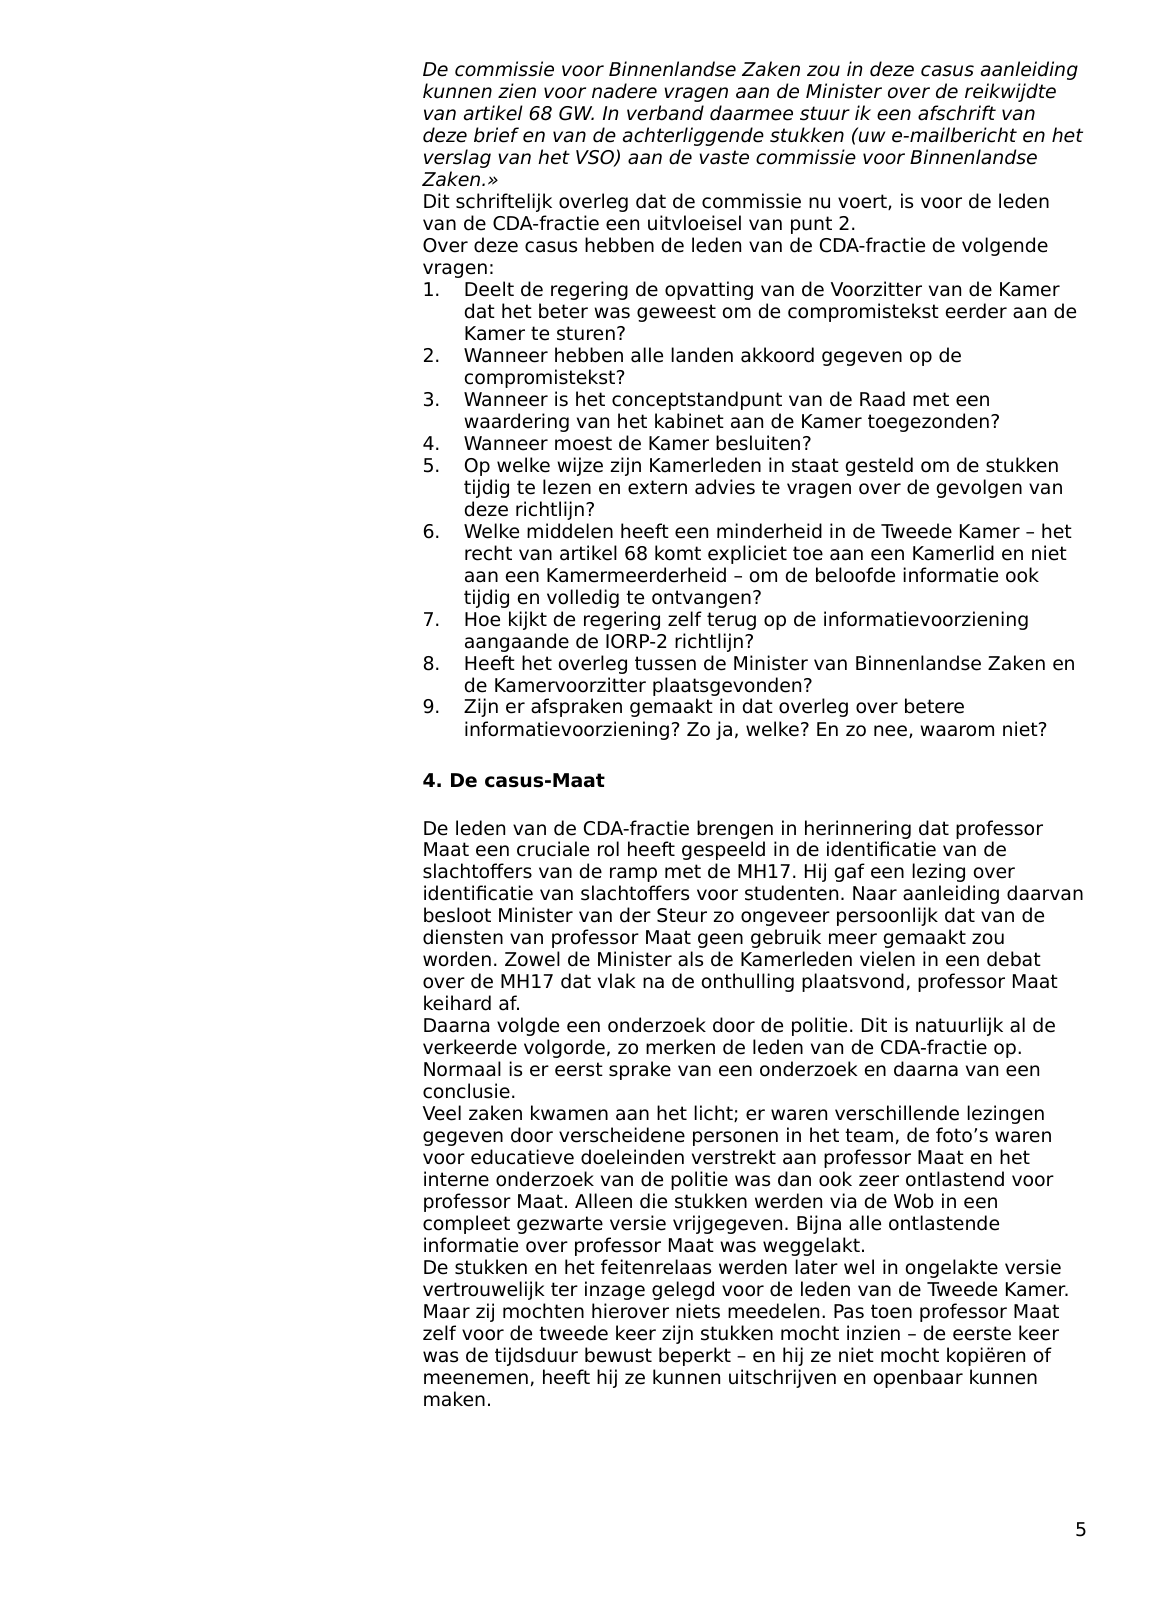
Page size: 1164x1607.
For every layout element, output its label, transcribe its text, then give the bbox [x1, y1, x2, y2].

text 8. Heeft het overleg tussen de Minister van Binnenlandse Zaken en de Kamervoorzitter plaatsgevonden? [422, 652, 1087, 696]
text 2. Wanneer hebben alle landen akkoord gegeven op de compromistekst? [422, 345, 1087, 389]
text Veel zaken kwamen aan het licht; er waren verschillende lezingen gegeven door verscheidene personen in het team, de foto’s waren voor educatieve doeleinden verstrekt aan professor Maat en het interne onderzoek van de politie was dan ook zeer ontlastend voor professor Maat. Alleen die stukken werden via de Wob in een compleet gezwarte versie vrijgegeven. Bijna alle ontlastende informatie over professor Maat was weggelakt. [422, 1103, 1087, 1257]
text 4. Wanneer moest de Kamer besluiten? [422, 433, 1087, 455]
text 5. Op welke wijze zijn Kamerleden in staat gesteld om de stukken tijdig te lezen en extern advies te vragen over de gevolgen van deze richtlijn? [422, 455, 1087, 521]
text De stukken en het feitenrelaas werden later wel in ongelakte versie vertrouwelijk ter inzage gelegd voor de leden van de Tweede Kamer. Maar zij mochten hierover niets meedelen. Pas toen professor Maat zelf voor de tweede keer zijn stukken mocht inzien – de eerste keer was de tijdsduur bewust beperkt – en hij ze niet mocht kopiëren of meenemen, heeft hij ze kunnen uitschrijven en openbaar kunnen maken. [422, 1257, 1087, 1411]
subtitle 4. De casus-Maat [422, 770, 1087, 792]
text 1. Deelt de regering de opvatting van de Voorzitter van de Kamer dat het beter was geweest om de compromistekst eerder aan de Kamer te sturen? [422, 279, 1087, 345]
text De leden van de CDA-fractie brengen in herinnering dat professor Maat een cruciale rol heeft gespeeld in de identificatie van de slachtoffers van de ramp met de MH17. Hij gaf een lezing over identificatie van slachtoffers voor studenten. Naar aanleiding daarvan besloot Minister van der Steur zo ongeveer persoonlijk dat van de diensten van professor Maat geen gebruik meer gemaakt zou worden. Zowel de Minister als de Kamerleden vielen in een debat over de MH17 dat vlak na de onthulling plaatsvond, professor Maat keihard af. [422, 817, 1087, 1015]
text 7. Hoe kijkt de regering zelf terug op de informatievoorziening aangaande de IORP-2 richtlijn? [422, 608, 1087, 652]
text 3. Wanneer is het conceptstandpunt van de Raad met een waardering van het kabinet aan de Kamer toegezonden? [422, 389, 1087, 433]
text Over deze casus hebben de leden van de CDA-fractie de volgende vragen: [422, 235, 1087, 279]
text De commissie voor Binnenlandse Zaken zou in deze casus aanleiding kunnen zien voor nadere vragen aan de Minister over de reikwijdte van artikel 68 GW. In verband daarmee stuur ik een afschrift van deze brief en van de achterliggende stukken (uw e-mailbericht en het verslag van het VSO) aan de vaste commissie voor Binnenlandse Zaken.» [422, 59, 1087, 191]
text Daarna volgde een onderzoek door de politie. Dit is natuurlijk al de verkeerde volgorde, zo merken de leden van de CDA-fractie op. Normaal is er eerst sprake van een onderzoek en daarna van een conclusie. [422, 1015, 1087, 1103]
text 9. Zijn er afspraken gemaakt in dat overleg over betere informatievoorziening? Zo ja, welke? En zo nee, waarom niet? [422, 696, 1087, 740]
text Dit schriftelijk overleg dat de commissie nu voert, is voor de leden van de CDA-fractie een uitvloeisel van punt 2. [422, 191, 1087, 235]
text 6. Welke middelen heeft een minderheid in de Tweede Kamer – het recht van artikel 68 komt expliciet toe aan een Kamerlid en niet aan een Kamermeerderheid – om de beloofde informatie ook tijdig en volledig te ontvangen? [422, 521, 1087, 608]
